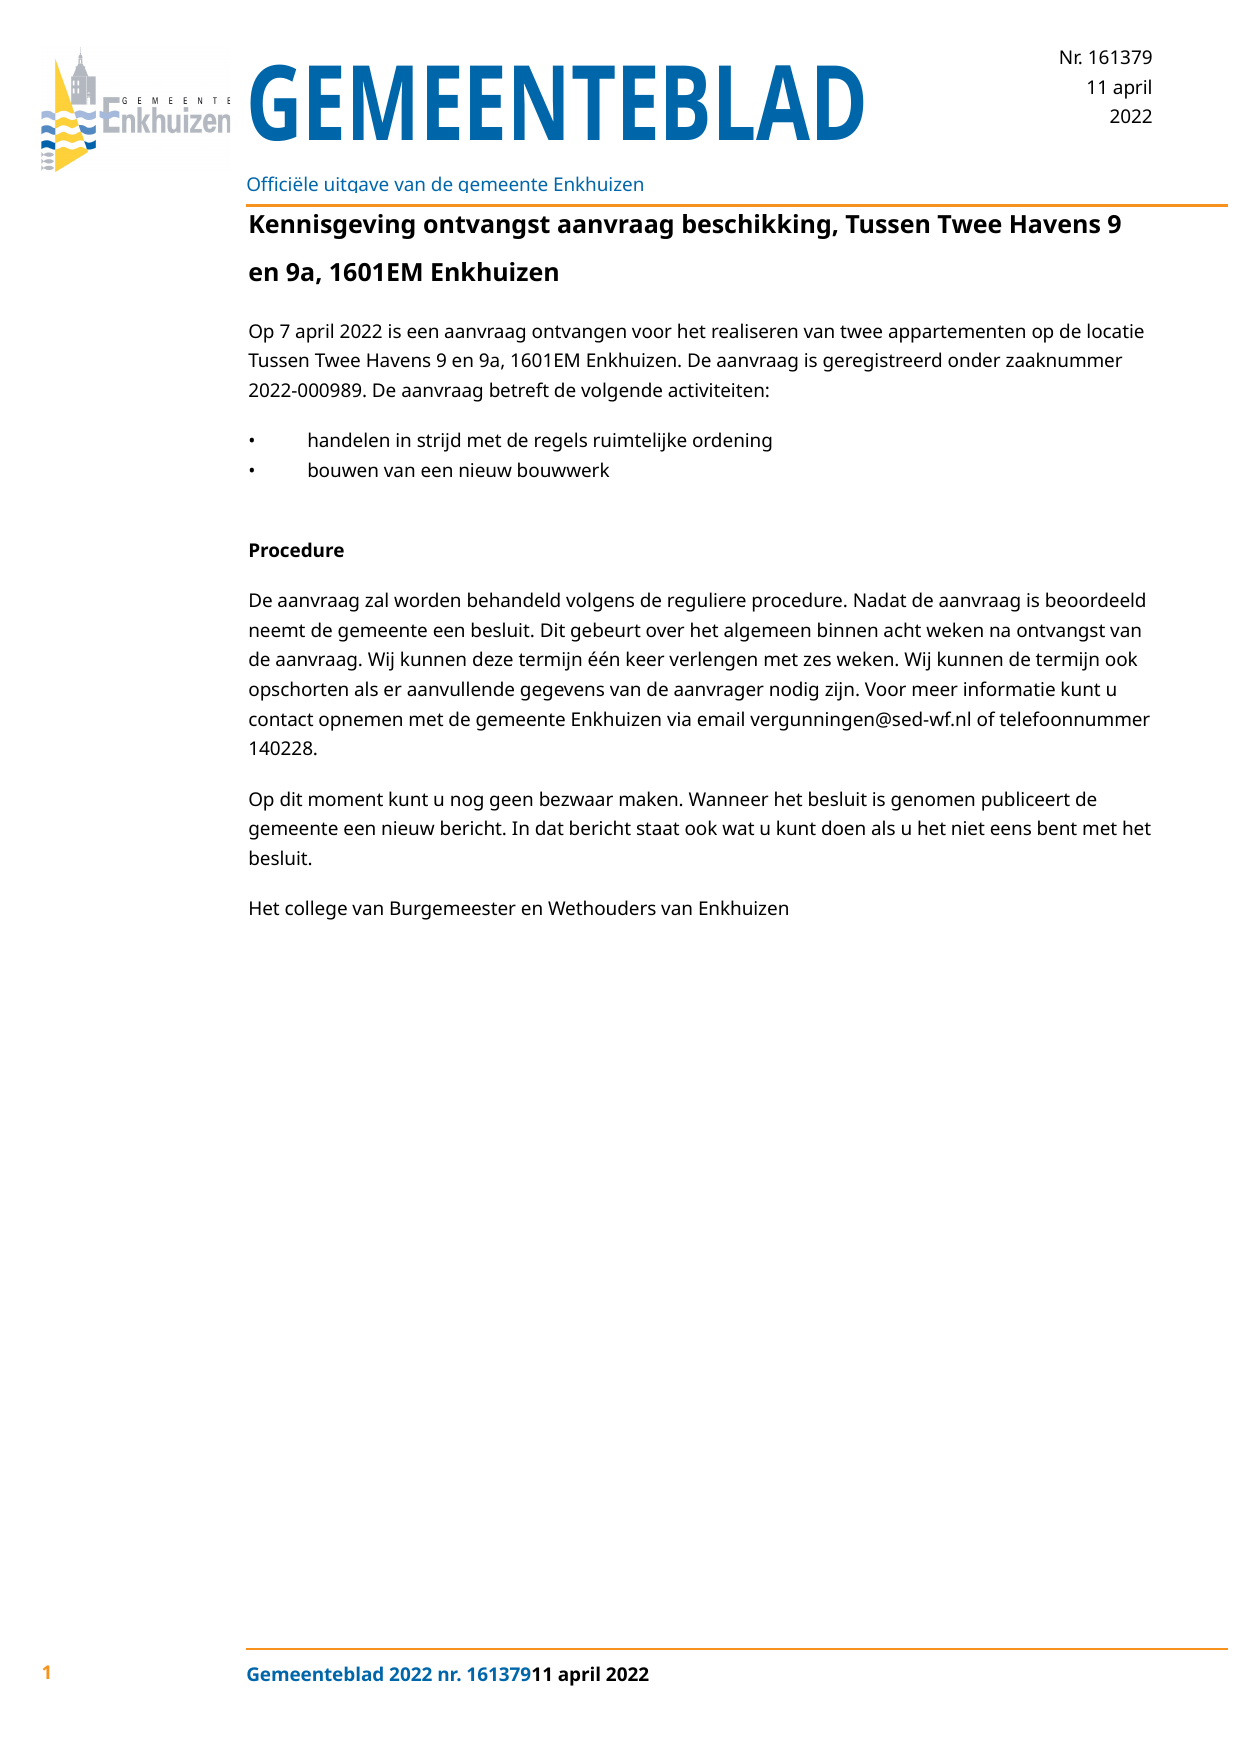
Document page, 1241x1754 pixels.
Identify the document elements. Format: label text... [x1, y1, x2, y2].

text Op dit moment kunt u nog geen bezwaar maken. Wanneer het besluit is genomen publiceert de gemeente een nieuw bericht. In dat bericht staat ook wat u kunt doen als u het niet eens bent met het besluit. [248, 786, 1152, 871]
text Op 7 april 2022 is een aanvraag ontvangen voor het realiseren van twee appartementen op de locatie Tussen Twee Havens 9 en 9a, 1601EM Enkhuizen. De aanvraag is geregistreerd onder zaaknummer 2022-000989. De aanvraag betreft de volgende activiteiten: [248, 318, 1152, 403]
text Het college van Burgemeester en Wethouders van Enkhuizen [248, 895, 1152, 921]
list bouwen van een nieuw bouwwerk [248, 457, 1152, 483]
text Procedure [248, 537, 1152, 563]
list handelen in strijd met de regels ruimtelijke ordening [248, 427, 1152, 453]
text De aanvraag zal worden behandeld volgens de reguliere procedure. Nadat de aanvraag is beoordeeld neemt de gemeente een besluit. Dit gebeurt over het algemeen binnen acht weken na ontvangst van de aanvraag. Wij kunnen deze termijn één keer verlengen met zes weken. Wij kunnen de termijn ook opschorten als er aanvullende gegevens van de aanvrager nodig zijn. Voor meer informatie kunt u contact opnemen met de gemeente Enkhuizen via email vergunningen@sed-wf.nl of telefoonnummer 140228. [248, 587, 1152, 761]
text Kennisgeving ontvangst aanvraag beschikking, Tussen Twee Havens 9 en 9a, 1601EM Enkhuizen [248, 207, 1152, 288]
picture [41, 47, 231, 172]
